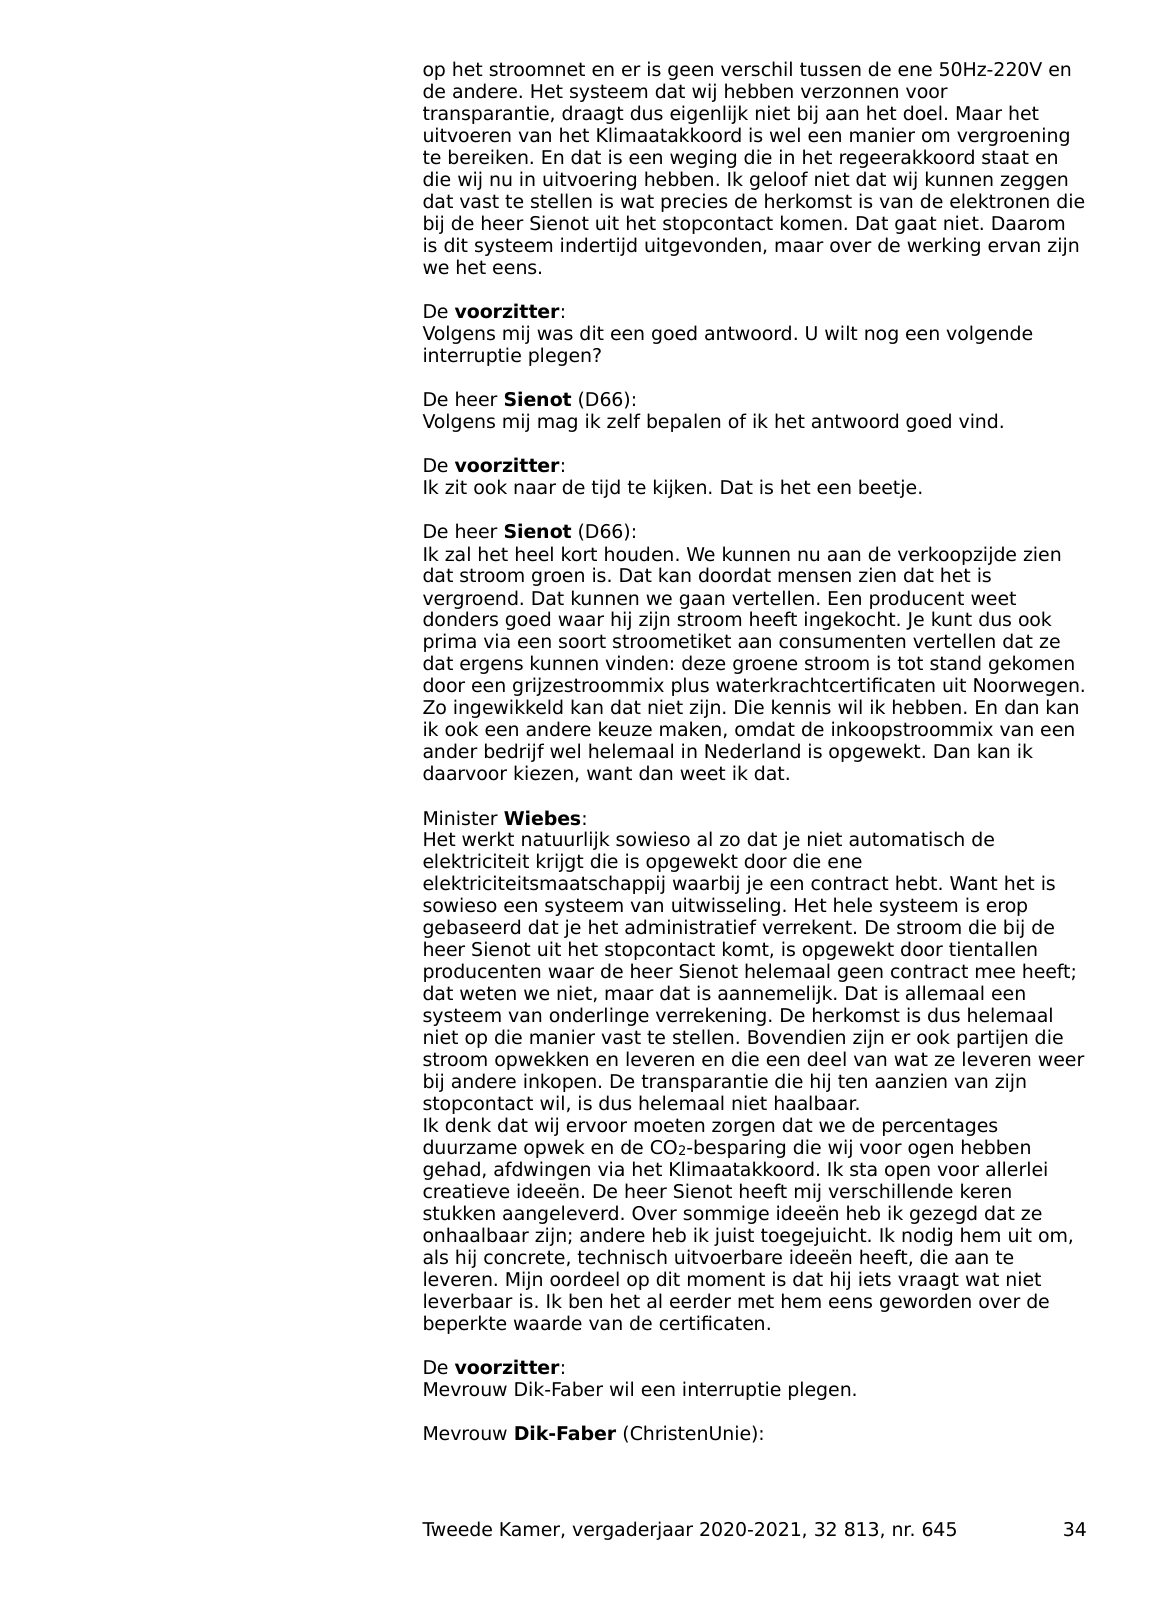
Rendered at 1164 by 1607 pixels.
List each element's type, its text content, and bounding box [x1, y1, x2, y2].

text Volgens mij mag ik zelf bepalen of ik het antwoord goed vind. [422, 411, 1087, 433]
text Ik zal het heel kort houden. We kunnen nu aan de verkoopzijde zien dat stroom groen is. Dat kan doordat mensen zien dat het is vergroend. Dat kunnen we gaan vertellen. Een producent weet donders goed waar hij zijn stroom heeft ingekocht. Je kunt dus ook prima via een soort stroometiket aan consumenten vertellen dat ze dat ergens kunnen vinden: deze groene stroom is tot stand gekomen door een grijzestroommix plus waterkrachtcertificaten uit Noorwegen. Zo ingewikkeld kan dat niet zijn. Die kennis wil ik hebben. En dan kan ik ook een andere keuze maken, omdat de inkoopstroommix van een ander bedrijf wel helemaal in Nederland is opgewekt. Dan kan ik daarvoor kiezen, want dan weet ik dat. [422, 543, 1087, 785]
text Ik denk dat wij ervoor moeten zorgen dat we de percentages duurzame opwek en de CO2-besparing die wij voor ogen hebben gehad, afdwingen via het Klimaatakkoord. Ik sta open voor allerlei creatieve ideeën. De heer Sienot heeft mij verschillende keren stukken aangeleverd. Over sommige ideeën heb ik gezegd dat ze onhaalbaar zijn; andere heb ik juist toegejuicht. Ik nodig hem uit om, als hij concrete, technisch uitvoerbare ideeën heeft, die aan te leveren. Mijn oordeel op dit moment is dat hij iets vraagt wat niet leverbaar is. Ik ben het al eerder met hem eens geworden over de beperkte waarde van de certificaten. [422, 1115, 1087, 1335]
text De voorzitter: [422, 455, 1087, 477]
text Volgens mij was dit een goed antwoord. U wilt nog een volgende interruptie plegen? [422, 323, 1087, 367]
text Minister Wiebes: [422, 807, 1087, 829]
text De voorzitter: [422, 1357, 1087, 1379]
text Mevrouw Dik-Faber (ChristenUnie): [422, 1423, 1087, 1445]
text De heer Sienot (D66): [422, 389, 1087, 411]
text Ik zit ook naar de tijd te kijken. Dat is het een beetje. [422, 477, 1087, 499]
text op het stroomnet en er is geen verschil tussen de ene 50Hz-220V en de andere. Het systeem dat wij hebben verzonnen voor transparantie, draagt dus eigenlijk niet bij aan het doel. Maar het uitvoeren van het Klimaatakkoord is wel een manier om vergroening te bereiken. En dat is een weging die in het regeerakkoord staat en die wij nu in uitvoering hebben. Ik geloof niet dat wij kunnen zeggen dat vast te stellen is wat precies de herkomst is van de elektronen die bij de heer Sienot uit het stopcontact komen. Dat gaat niet. Daarom is dit systeem indertijd uitgevonden, maar over de werking ervan zijn we het eens. [422, 59, 1087, 279]
text De voorzitter: [422, 301, 1087, 323]
text Het werkt natuurlijk sowieso al zo dat je niet automatisch de elektriciteit krijgt die is opgewekt door die ene elektriciteitsmaatschappij waarbij je een contract hebt. Want het is sowieso een systeem van uitwisseling. Het hele systeem is erop gebaseerd dat je het administratief verrekent. De stroom die bij de heer Sienot uit het stopcontact komt, is opgewekt door tientallen producenten waar de heer Sienot helemaal geen contract mee heeft; dat weten we niet, maar dat is aannemelijk. Dat is allemaal een systeem van onderlinge verrekening. De herkomst is dus helemaal niet op die manier vast te stellen. Bovendien zijn er ook partijen die stroom opwekken en leveren en die een deel van wat ze leveren weer bij andere inkopen. De transparantie die hij ten aanzien van zijn stopcontact wil, is dus helemaal niet haalbaar. [422, 829, 1087, 1115]
text Mevrouw Dik-Faber wil een interruptie plegen. [422, 1379, 1087, 1401]
text De heer Sienot (D66): [422, 521, 1087, 543]
